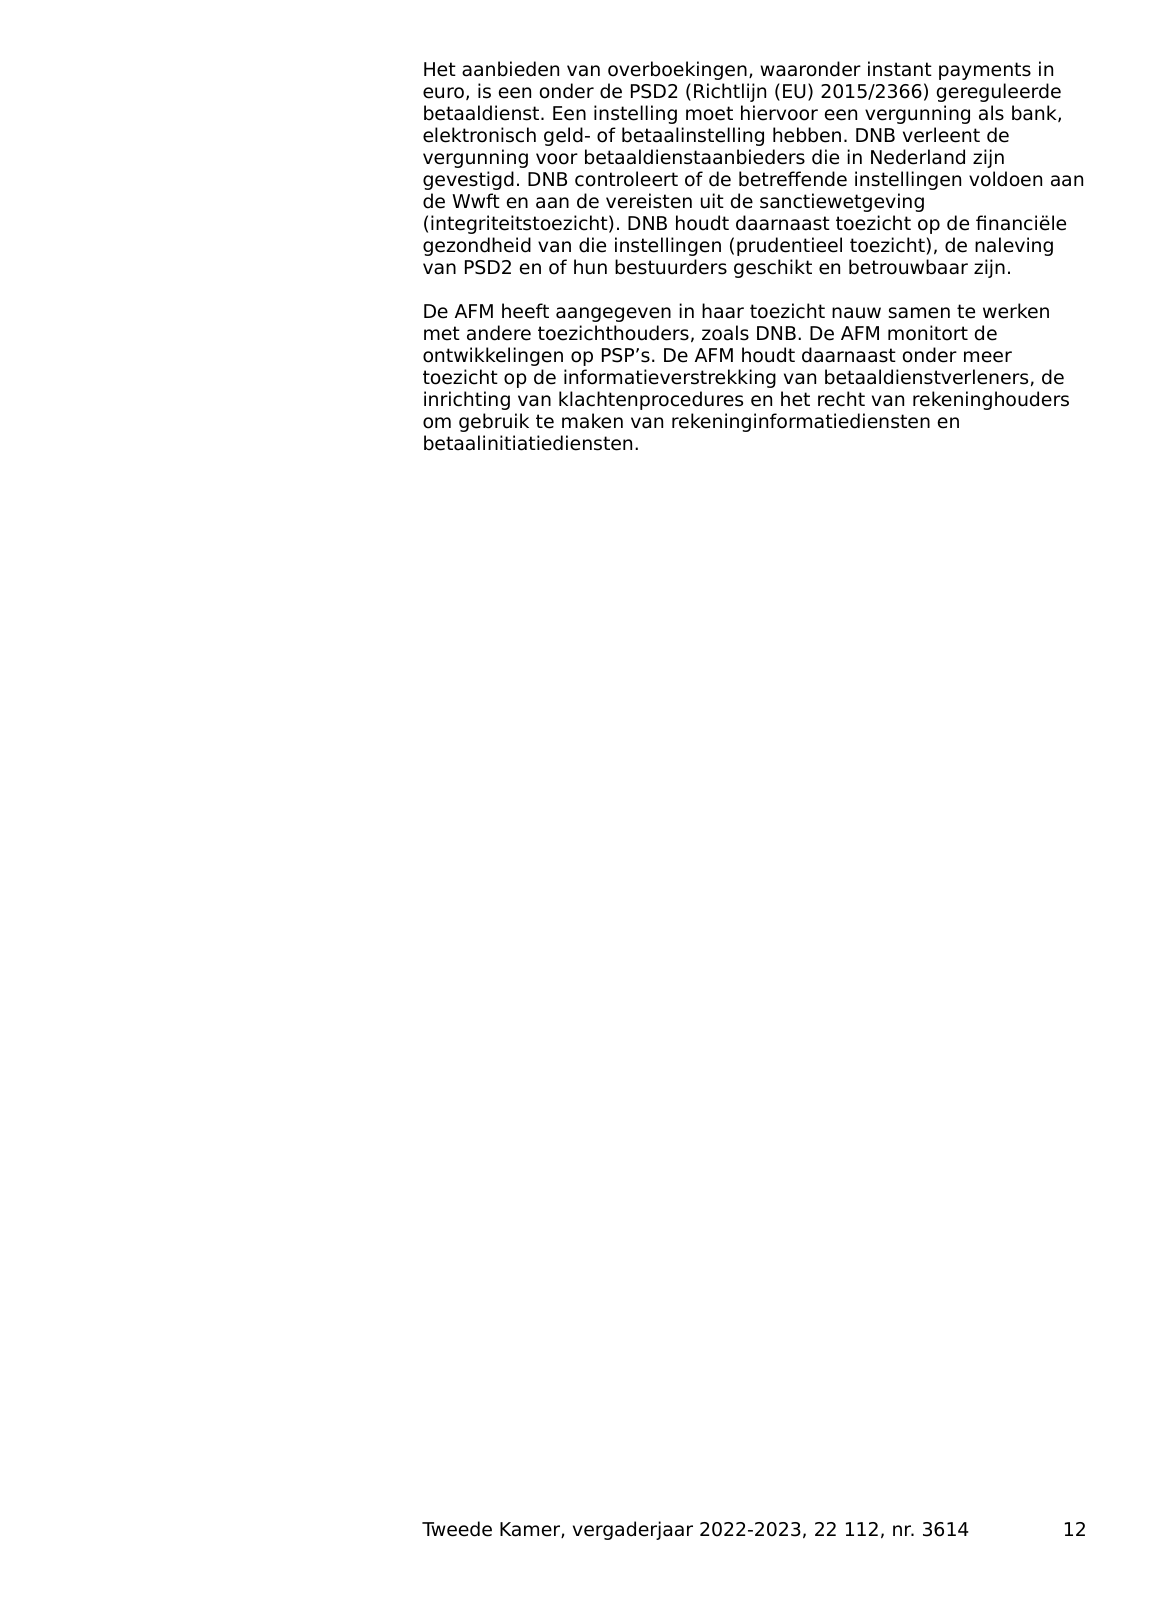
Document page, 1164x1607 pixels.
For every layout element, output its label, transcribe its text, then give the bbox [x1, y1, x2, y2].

text Het aanbieden van overboekingen, waaronder instant payments in euro, is een onder de PSD2 (Richtlijn (EU) 2015/2366) gereguleerde betaaldienst. Een instelling moet hiervoor een vergunning als bank, elektronisch geld- of betaalinstelling hebben. DNB verleent de vergunning voor betaaldienstaanbieders die in Nederland zijn gevestigd. DNB controleert of de betreffende instellingen voldoen aan de Wwft en aan de vereisten uit de sanctiewetgeving (integriteitstoezicht). DNB houdt daarnaast toezicht op de financiële gezondheid van die instellingen (prudentieel toezicht), de naleving van PSD2 en of hun bestuurders geschikt en betrouwbaar zijn. [422, 59, 1087, 279]
text De AFM heeft aangegeven in haar toezicht nauw samen te werken met andere toezichthouders, zoals DNB. De AFM monitort de ontwikkelingen op PSP’s. De AFM houdt daarnaast onder meer toezicht op de informatieverstrekking van betaaldienstverleners, de inrichting van klachtenprocedures en het recht van rekeninghouders om gebruik te maken van rekeninginformatiediensten en betaalinitiatiediensten. [422, 301, 1087, 455]
